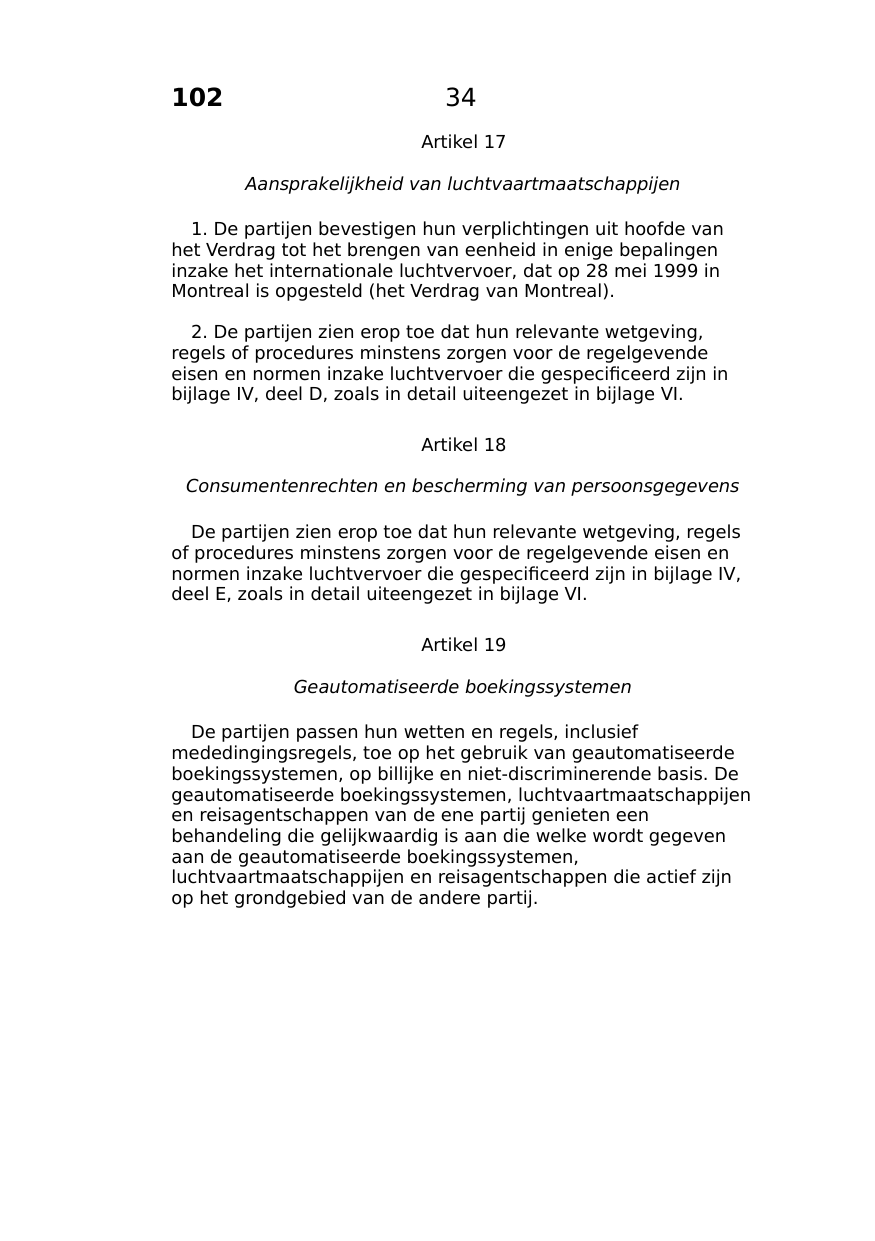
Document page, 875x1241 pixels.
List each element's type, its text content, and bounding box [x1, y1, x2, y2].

text De partijen zien erop toe dat hun relevante wetgeving, regels of procedures minstens zorgen voor de regelgevende eisen en normen inzake luchtvervoer die gespecificeerd zijn in bijlage IV, deel E, zoals in detail uiteengezet in bijlage VI. [171, 522, 756, 605]
text 2. De partijen zien erop toe dat hun relevante wetgeving, regels of procedures minstens zorgen voor de regelgevende eisen en normen inzake luchtvervoer die gespecificeerd zijn in bijlage IV, deel D, zoals in detail uiteengezet in bijlage VI. [171, 322, 756, 405]
subtitle Artikel 19 Geautomatiseerde boekingssystemen [171, 635, 756, 697]
text 1. De partijen bevestigen hun verplichtingen uit hoofde van het Verdrag tot het brengen van eenheid in enige bepalingen inzake het internationale luchtvervoer, dat op 28 mei 1999 in Montreal is opgesteld (het Verdrag van Montreal). [171, 219, 756, 302]
text De partijen passen hun wetten en regels, inclusief mededingingsregels, toe op het gebruik van geautomatiseerde boekingssystemen, op billijke en niet-discriminerende basis. De geautomatiseerde boekingssystemen, luchtvaartmaatschappijen en reisagentschappen van de ene partij genieten een behandeling die gelijkwaardig is aan die welke wordt gegeven aan de geautomatiseerde boekingssystemen, luchtvaartmaatschappijen en reisagentschappen die actief zijn op het grondgebied van de andere partij. [171, 722, 756, 909]
subtitle Artikel 17 Aansprakelijkheid van luchtvaartmaatschappijen [171, 132, 756, 194]
subtitle Artikel 18 Consumentenrechten en bescherming van persoonsgegevens [171, 435, 756, 497]
